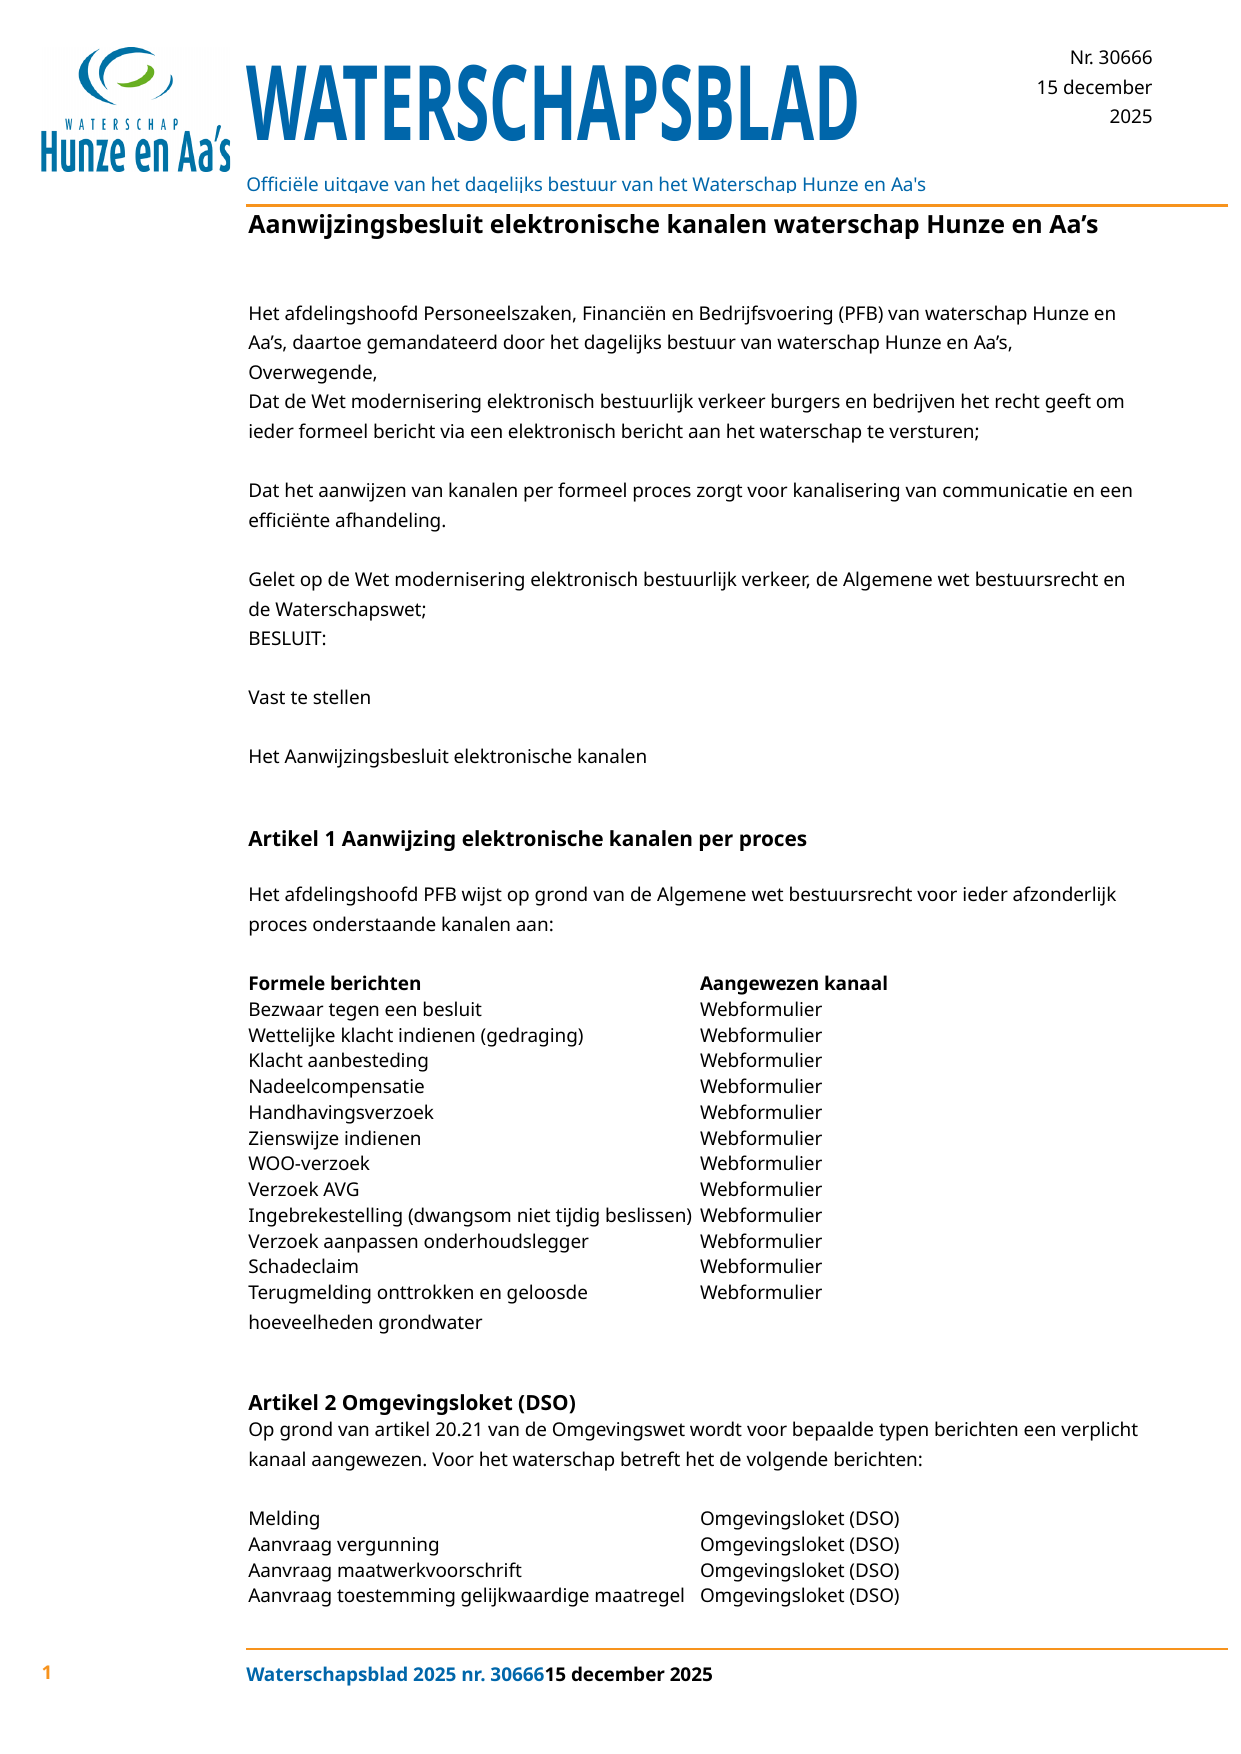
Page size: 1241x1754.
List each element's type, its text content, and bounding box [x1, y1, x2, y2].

text Artikel 2 Omgevingsloket (DSO) [248, 1388, 1152, 1417]
table_cell Schadeclaim [248, 1254, 700, 1279]
table_cell Webformulier [700, 1279, 1152, 1334]
text Aanwijzingsbesluit elektronische kanalen waterschap Hunze en Aa’s [248, 207, 1152, 241]
picture [226, 145, 231, 156]
table_cell Webformulier [700, 1176, 1152, 1202]
table_cell Webformulier [700, 1074, 1152, 1099]
table_cell Webformulier [700, 1022, 1152, 1048]
table_cell Webformulier [700, 1254, 1152, 1279]
table_cell Webformulier [700, 1228, 1152, 1253]
table_cell Terugmelding onttrokken en geloosde hoeveelheden grondwater [248, 1279, 700, 1334]
table_cell Webformulier [700, 1099, 1152, 1125]
text Dat de Wet modernisering elektronisch bestuurlijk verkeer burgers en bedrijven het recht geeft om ieder formeel bericht via een elektronisch bericht aan het waterschap te versturen; [248, 389, 1152, 444]
table_cell Webformulier [700, 996, 1152, 1022]
table_header Melding [248, 1506, 700, 1531]
table_header Omgevingsloket (DSO) [700, 1506, 1152, 1531]
table_cell Ingebrekestelling (dwangsom niet tijdig beslissen) [248, 1202, 700, 1228]
text Het Aanwijzingsbesluit elektronische kanalen [248, 744, 1152, 769]
picture [47, 154, 51, 172]
table_header Formele berichten [248, 971, 700, 996]
table_cell Zienswijze indienen [248, 1125, 700, 1151]
table_cell Verzoek aanpassen onderhoudslegger [248, 1228, 700, 1253]
table_cell Bezwaar tegen een besluit [248, 996, 700, 1022]
text Overwegende, [248, 359, 1152, 385]
table_cell Omgevingsloket (DSO) [700, 1583, 1152, 1608]
table_cell Omgevingsloket (DSO) [700, 1531, 1152, 1557]
table_cell Wettelijke klacht indienen (gedraging) [248, 1022, 700, 1048]
table_cell Aanvraag maatwerkvoorschrift [248, 1557, 700, 1583]
text Het afdelingshoofd Personeelszaken, Financiën en Bedrijfsvoering (PFB) van waterschap Hunze en Aa’s, daartoe gemandateerd door het dagelijks bestuur van waterschap Hunze en Aa’s, [248, 300, 1152, 355]
table_cell Handhavingsverzoek [248, 1099, 700, 1125]
table_cell Klacht aanbesteding [248, 1048, 700, 1073]
table_cell Webformulier [700, 1151, 1152, 1176]
table_header Aangewezen kanaal [700, 971, 1152, 996]
text Gelet op de Wet modernisering elektronisch bestuurlijk verkeer, de Algemene wet bestuursrecht en de Waterschapswet; [248, 566, 1152, 621]
table_cell Webformulier [700, 1202, 1152, 1228]
text Vast te stellen [248, 684, 1152, 710]
table_cell Omgevingsloket (DSO) [700, 1557, 1152, 1583]
table_cell Webformulier [700, 1125, 1152, 1151]
table_cell Verzoek AVG [248, 1176, 700, 1202]
text Artikel 1 Aanwijzing elektronische kanalen per proces [248, 824, 1152, 852]
picture [183, 163, 191, 172]
text Op grond van artikel 20.21 van de Omgevingswet wordt voor bepaalde typen berichten een verplicht kanaal aangewezen. Voor het waterschap betreft het de volgende berichten: [248, 1417, 1152, 1472]
table_cell Webformulier [700, 1048, 1152, 1073]
picture [41, 47, 231, 172]
table_cell WOO-verzoek [248, 1151, 700, 1176]
text BESLUIT: [248, 625, 1152, 651]
table_cell Aanvraag toestemming gelijkwaardige maatregel [248, 1583, 700, 1608]
table_cell Aanvraag vergunning [248, 1531, 700, 1557]
table_cell Nadeelcompensatie [248, 1074, 700, 1099]
text Dat het aanwijzen van kanalen per formeel proces zorgt voor kanalisering van communicatie en een efficiënte afhandeling. [248, 477, 1152, 533]
text Het afdelingshoofd PFB wijst op grond van de Algemene wet bestuursrecht voor ieder afzonderlijk proces onderstaande kanalen aan: [248, 882, 1152, 937]
